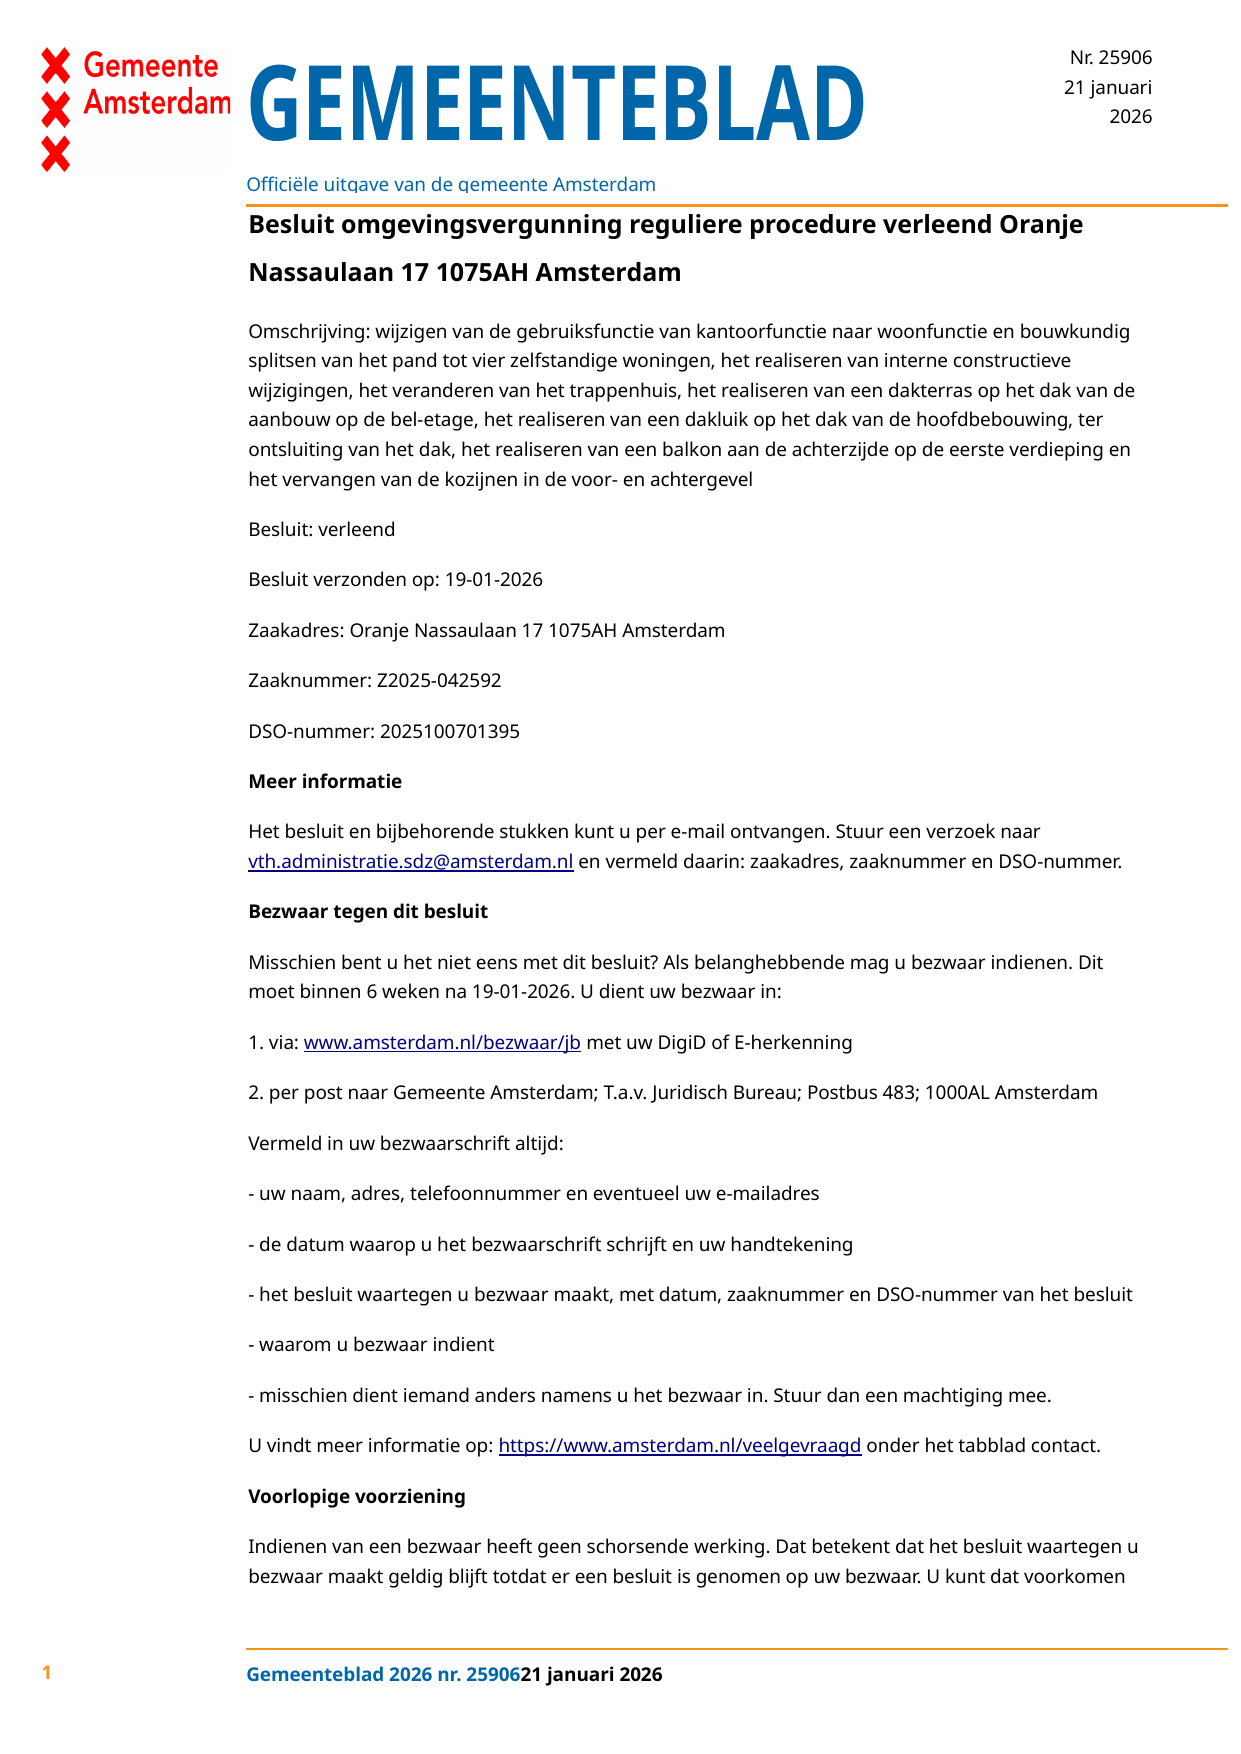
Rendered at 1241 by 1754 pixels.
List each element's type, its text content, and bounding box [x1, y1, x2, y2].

picture [41, 47, 231, 172]
text - het besluit waartegen u bezwaar maakt, met datum, zaaknummer en DSO-nummer van het besluit [248, 1281, 1152, 1307]
text Besluit omgevingsvergunning reguliere procedure verleend Oranje Nassaulaan 17 1075AH Amsterdam [248, 207, 1152, 288]
text DSO-nummer: 2025100701395 [248, 718, 1152, 744]
text - uw naam, adres, telefoonnummer en eventueel uw e-mailadres [248, 1180, 1152, 1206]
text - de datum waarop u het bezwaarschrift schrijft en uw handtekening [248, 1231, 1152, 1257]
text Bezwaar tegen dit besluit [248, 899, 1152, 924]
text Meer informatie [248, 768, 1152, 794]
text Het besluit en bijbehorende stukken kunt u per e-mail ontvangen. Stuur een verzoek naar vth.administratie.sdz@amsterdam.nl en vermeld daarin: zaakadres, zaaknummer en DSO-nummer. [248, 819, 1152, 874]
text Besluit: verleend [248, 516, 1152, 542]
text Omschrijving: wijzigen van de gebruiksfunctie van kantoorfunctie naar woonfunctie en bouwkundig splitsen van het pand tot vier zelfstandige woningen, het realiseren van interne constructieve wijzigingen, het veranderen van het trappenhuis, het realiseren van een dakterras op het dak van de aanbouw op de bel-etage, het realiseren van een dakluik op het dak van de hoofdbebouwing, ter ontsluiting van het dak, het realiseren van een balkon aan de achterzijde op de eerste verdieping en het vervangen van de kozijnen in de voor- en achtergevel [248, 318, 1152, 492]
text - waarom u bezwaar indient [248, 1332, 1152, 1357]
text - misschien dient iemand anders namens u het bezwaar in. Stuur dan een machtiging mee. [248, 1382, 1152, 1408]
text 1. via: www.amsterdam.nl/bezwaar/jb met uw DigiD of E-herkenning [248, 1029, 1152, 1055]
text Misschien bent u het niet eens met dit besluit? Als belanghebbende mag u bezwaar indienen. Dit moet binnen 6 weken na 19-01-2026. U dient uw bezwaar in: [248, 949, 1152, 1004]
text Vermeld in uw bezwaarschrift altijd: [248, 1130, 1152, 1156]
text Zaaknummer: Z2025-042592 [248, 667, 1152, 693]
text U vindt meer informatie op: https://www.amsterdam.nl/veelgevraagd onder het tabblad contact. [248, 1432, 1152, 1458]
text Indienen van een bezwaar heeft geen schorsende werking. Dat betekent dat het besluit waartegen u bezwaar maakt geldig blijft totdat er een besluit is genomen op uw bezwaar. U kunt dat voorkomen [248, 1533, 1152, 1589]
text Voorlopige voorziening [248, 1483, 1152, 1509]
text Besluit verzonden op: 19-01-2026 [248, 567, 1152, 592]
text 2. per post naar Gemeente Amsterdam; T.a.v. Juridisch Bureau; Postbus 483; 1000AL Amsterdam [248, 1079, 1152, 1105]
text Zaakadres: Oranje Nassaulaan 17 1075AH Amsterdam [248, 617, 1152, 643]
